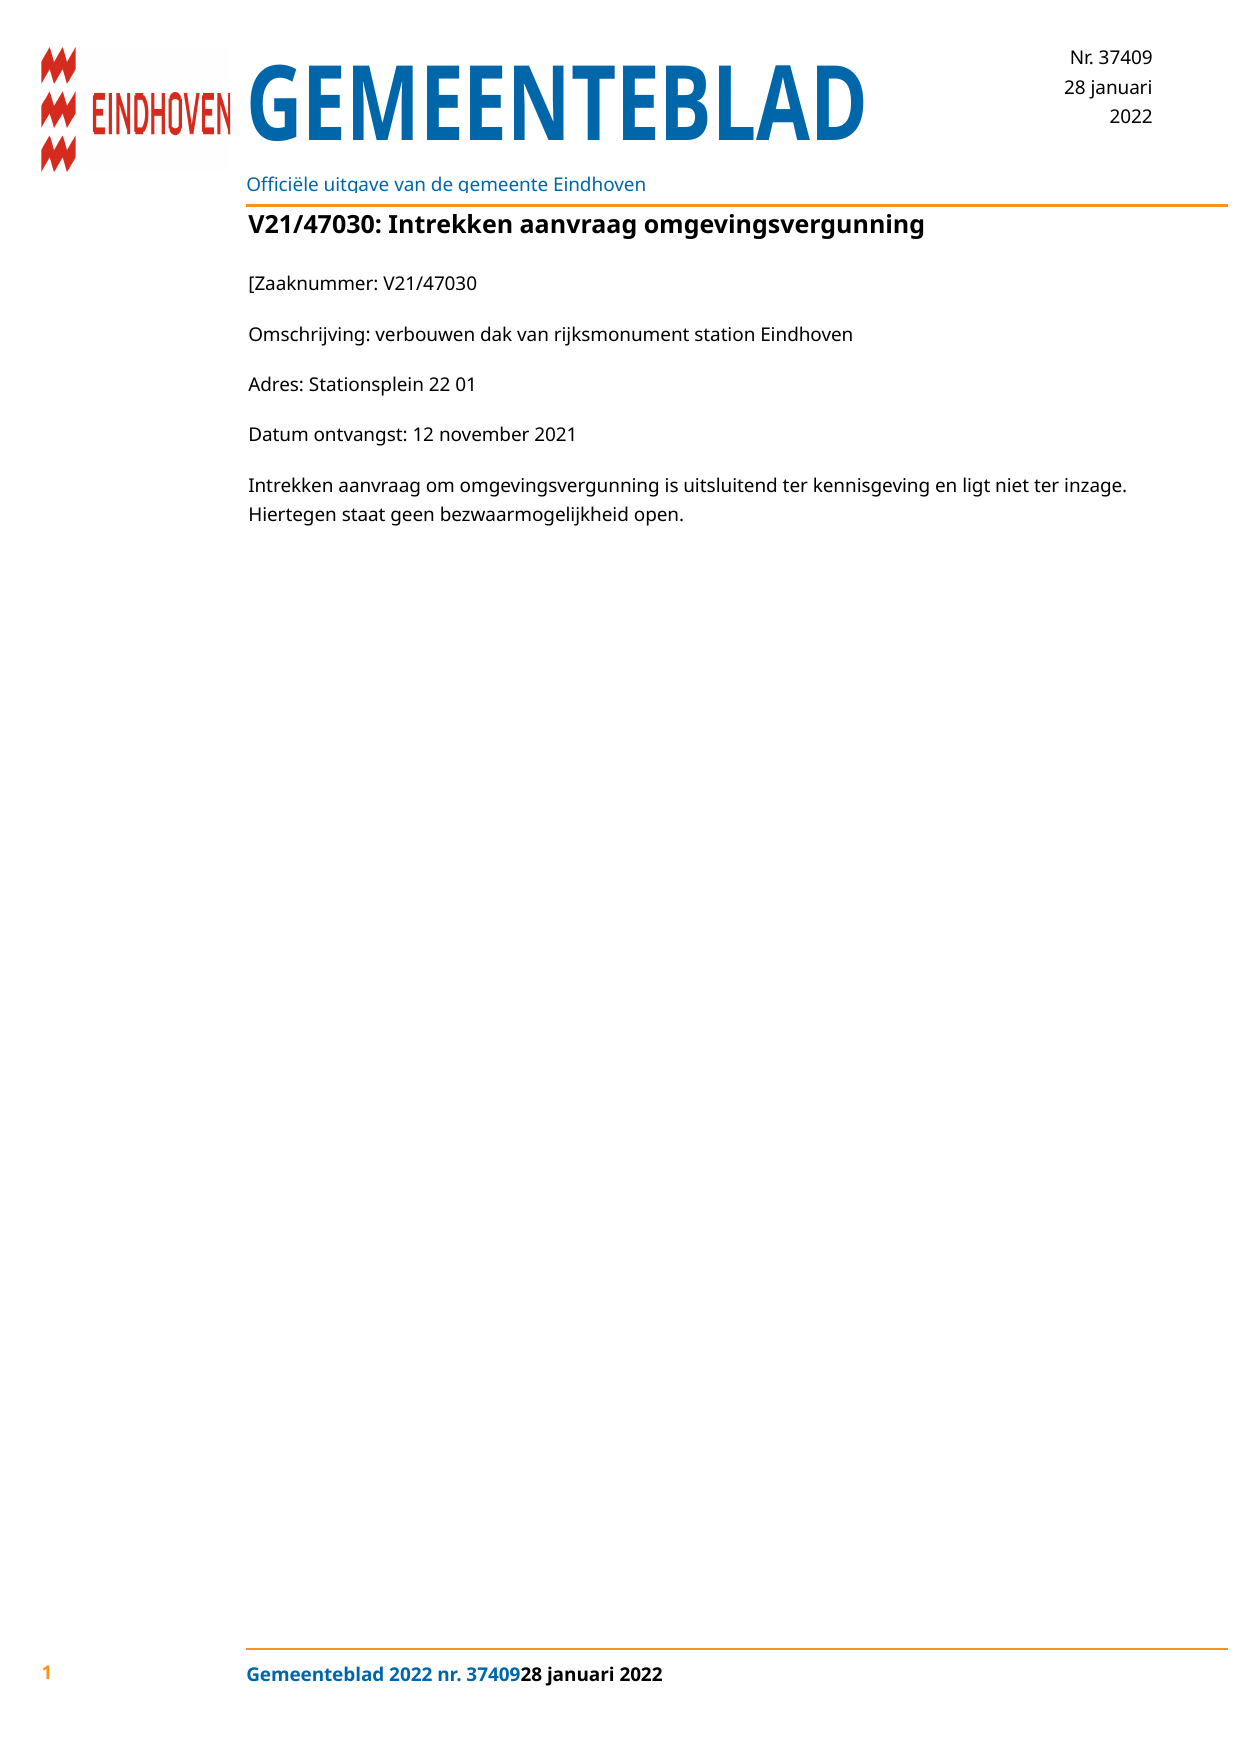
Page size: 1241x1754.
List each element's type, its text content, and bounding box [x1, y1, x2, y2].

text Omschrijving: verbouwen dak van rijksmonument station Eindhoven [248, 321, 1152, 346]
text Intrekken aanvraag om omgevingsvergunning is uitsluitend ter kennisgeving en ligt niet ter inzage. Hiertegen staat geen bezwaarmogelijkheid open. [248, 472, 1152, 527]
picture [41, 47, 231, 172]
text V21/47030: Intrekken aanvraag omgevingsvergunning [248, 207, 1152, 241]
text Adres: Stationsplein 22 01 [248, 371, 1152, 397]
text [Zaaknummer: V21/47030 [248, 270, 1152, 296]
text Datum ontvangst: 12 november 2021 [248, 422, 1152, 447]
